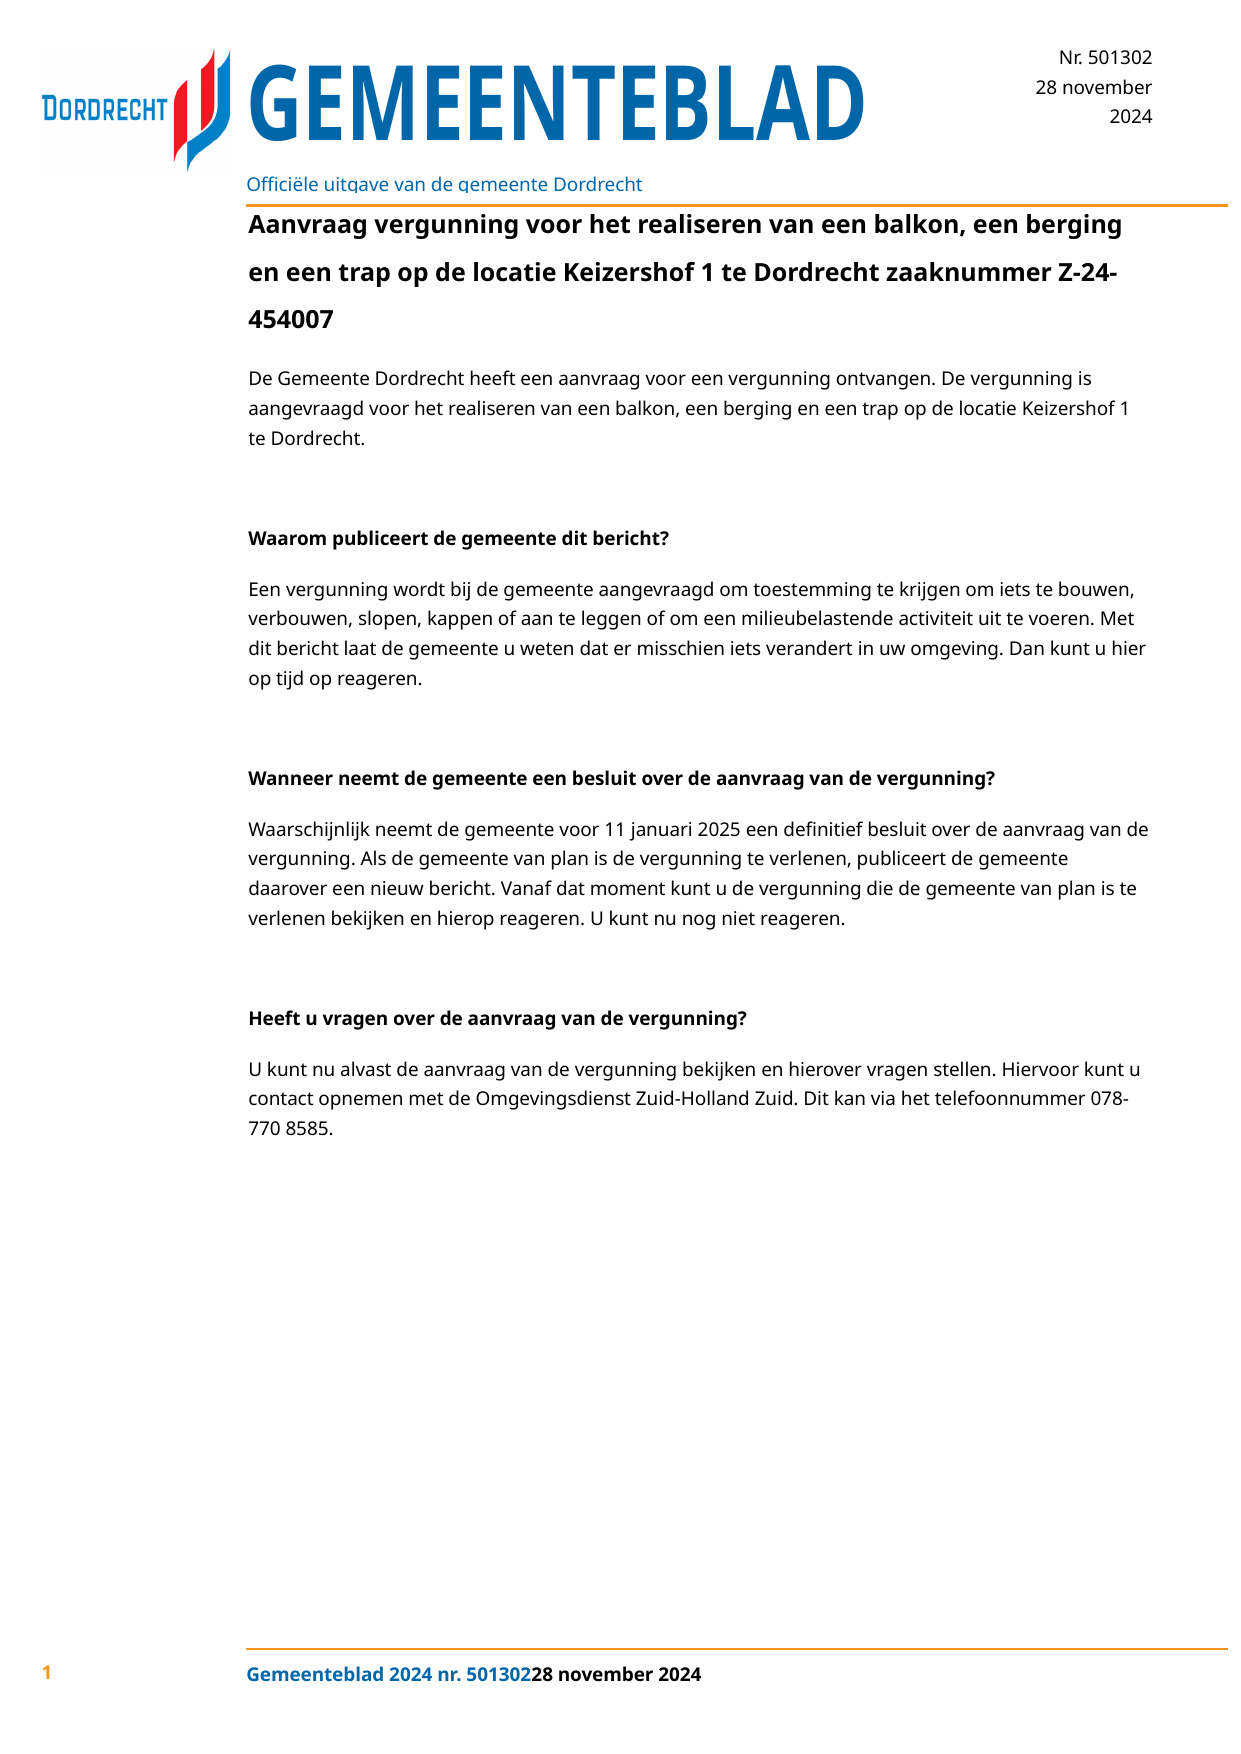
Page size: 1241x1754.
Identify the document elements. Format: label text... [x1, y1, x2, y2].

picture [41, 47, 231, 172]
text Waarom publiceert de gemeente dit bericht? [248, 526, 1152, 551]
text U kunt nu alvast de aanvraag van de vergunning bekijken en hierover vragen stellen. Hiervoor kunt u contact opnemen met de Omgevingsdienst Zuid-Holland Zuid. Dit kan via het telefoonnummer 078-770 8585. [248, 1056, 1152, 1141]
text Waarschijnlijk neemt de gemeente voor 11 januari 2025 een definitief besluit over de aanvraag van de vergunning. Als de gemeente van plan is de vergunning te verlenen, publiceert de gemeente daarover een nieuw bericht. Vanaf dat moment kunt u de vergunning die de gemeente van plan is te verlenen bekijken en hierop reageren. U kunt nu nog niet reageren. [248, 816, 1152, 930]
text De Gemeente Dordrecht heeft een aanvraag voor een vergunning ontvangen. De vergunning is aangevraagd voor het realiseren van een balkon, een berging en een trap op de locatie Keizershof 1 te Dordrecht. [248, 366, 1152, 450]
text Een vergunning wordt bij de gemeente aangevraagd om toestemming te krijgen om iets te bouwen, verbouwen, slopen, kappen of aan te leggen of om een milieubelastende activiteit uit te voeren. Met dit bericht laat de gemeente u weten dat er misschien iets verandert in uw omgeving. Dan kunt u hier op tijd op reageren. [248, 576, 1152, 690]
text Heeft u vragen over de aanvraag van de vergunning? [248, 1006, 1152, 1031]
text Aanvraag vergunning voor het realiseren van een balkon, een berging en een trap op de locatie Keizershof 1 te Dordrecht zaaknummer Z-24-454007 [248, 207, 1152, 336]
text Wanneer neemt de gemeente een besluit over de aanvraag van de vergunning? [248, 766, 1152, 791]
